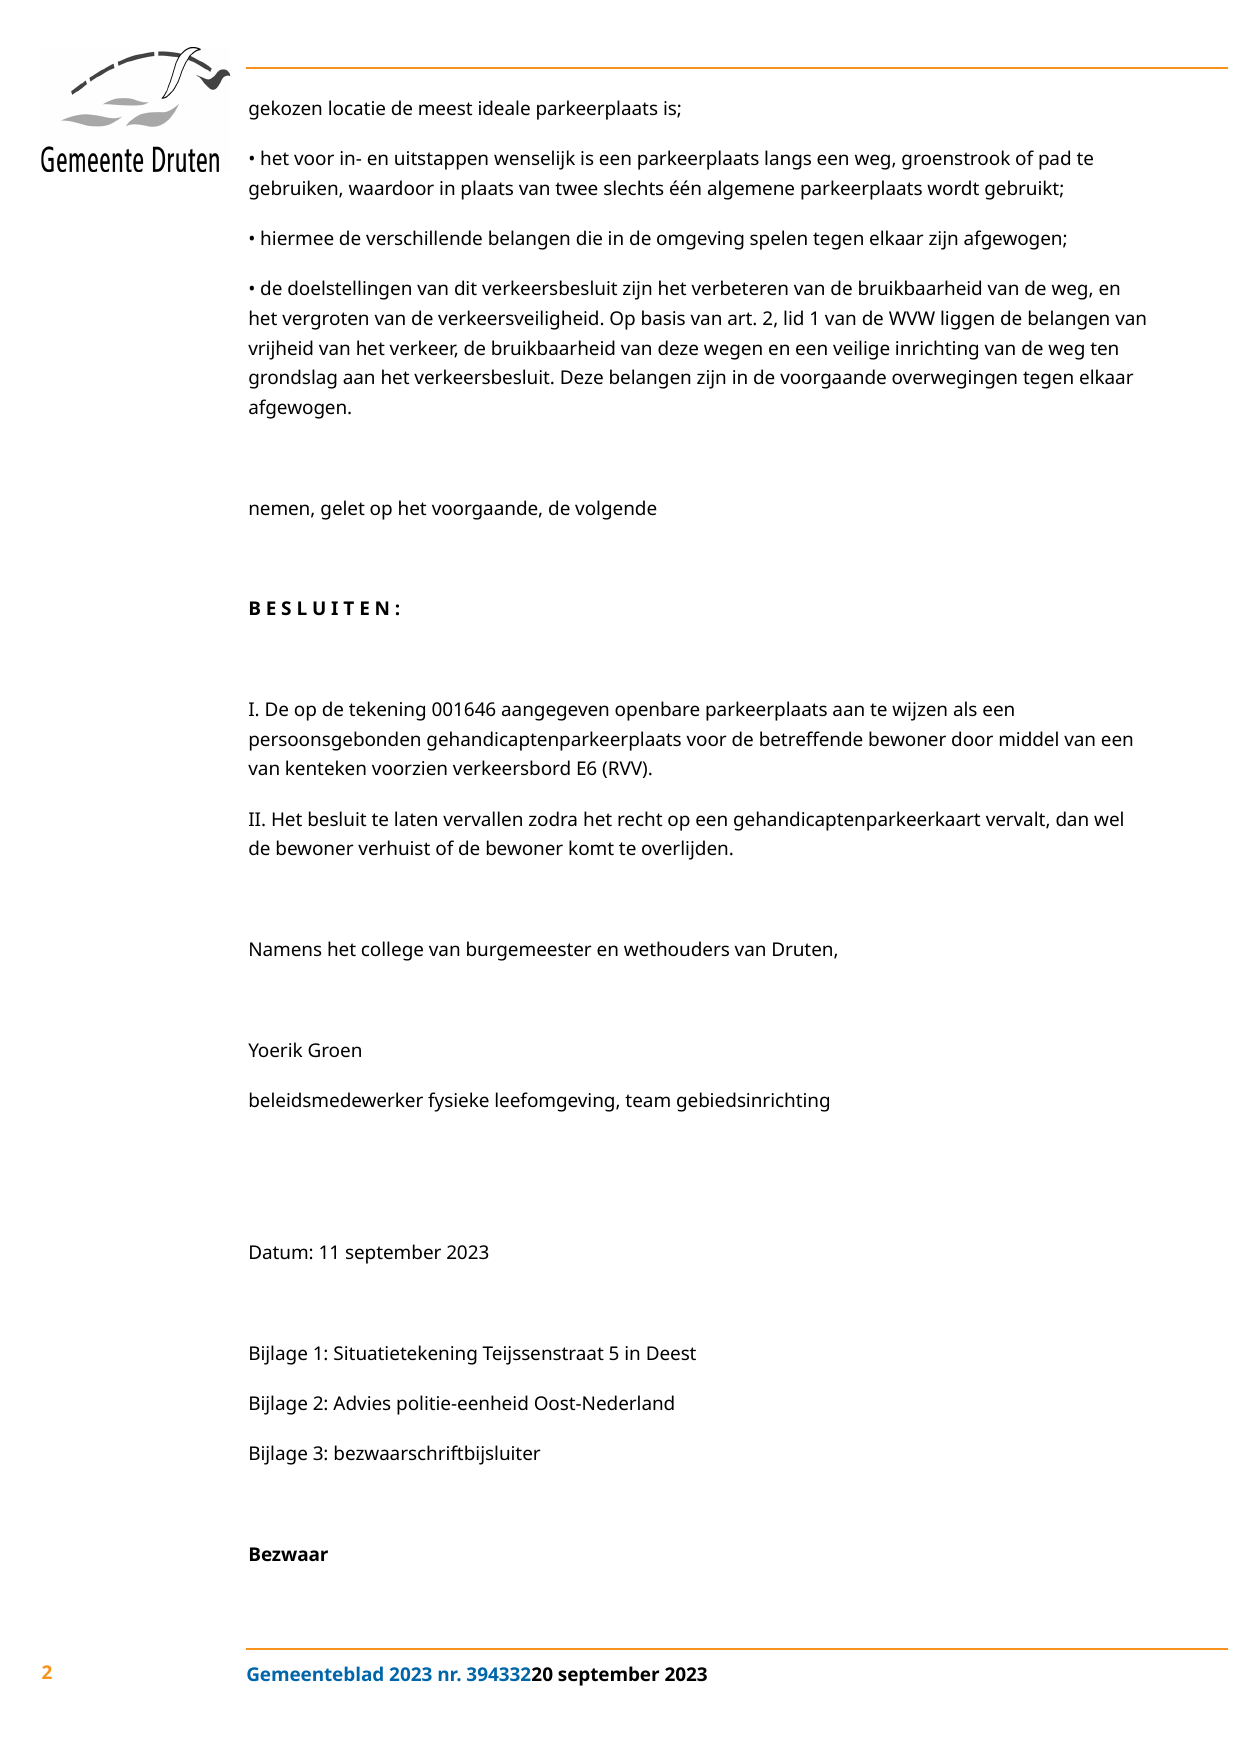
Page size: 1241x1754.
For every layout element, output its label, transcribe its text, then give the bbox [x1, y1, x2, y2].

text Namens het college van burgemeester en wethouders van Druten, [248, 936, 1152, 962]
text Bijlage 2: Advies politie-eenheid Oost-Nederland [248, 1390, 1152, 1416]
text • het voor in- en uitstappen wenselijk is een parkeerplaats langs een weg, groenstrook of pad te gebruiken, waardoor in plaats van twee slechts één algemene parkeerplaats wordt gebruikt; [248, 145, 1152, 201]
text Datum: 11 september 2023 [248, 1239, 1152, 1265]
text Bijlage 3: bezwaarschriftbijsluiter [248, 1441, 1152, 1466]
text Yoerik Groen [248, 1037, 1152, 1063]
text • de doelstellingen van dit verkeersbesluit zijn het verbeteren van de bruikbaarheid van de weg, en het vergroten van de verkeersveiligheid. Op basis van art. 2, lid 1 van de WVW liggen de belangen van vrijheid van het verkeer, de bruikbaarheid van deze wegen en een veilige inrichting van de weg ten grondslag aan het verkeersbesluit. Deze belangen zijn in de voorgaande overwegingen tegen elkaar afgewogen. [248, 276, 1152, 420]
picture [41, 47, 231, 172]
text B E S L U I T E N : [248, 596, 1152, 621]
text nemen, gelet op het voorgaande, de volgende [248, 495, 1152, 521]
text beleidsmedewerker fysieke leefomgeving, team gebiedsinrichting [248, 1088, 1152, 1113]
text I. De op de tekening 001646 aangegeven openbare parkeerplaats aan te wijzen als een persoonsgebonden gehandicaptenparkeerplaats voor de betreffende bewoner door middel van een van kenteken voorzien verkeersbord E6 (RVV). [248, 696, 1152, 781]
text Bezwaar [248, 1541, 1152, 1567]
text Bijlage 1: Situatietekening Teijssenstraat 5 in Deest [248, 1340, 1152, 1366]
text • hiermee de verschillende belangen die in de omgeving spelen tegen elkaar zijn afgewogen; [248, 225, 1152, 251]
text gekozen locatie de meest ideale parkeerplaats is; [248, 95, 1152, 121]
text II. Het besluit te laten vervallen zodra het recht op een gehandicaptenparkeerkaart vervalt, dan wel de bewoner verhuist of de bewoner komt te overlijden. [248, 806, 1152, 861]
